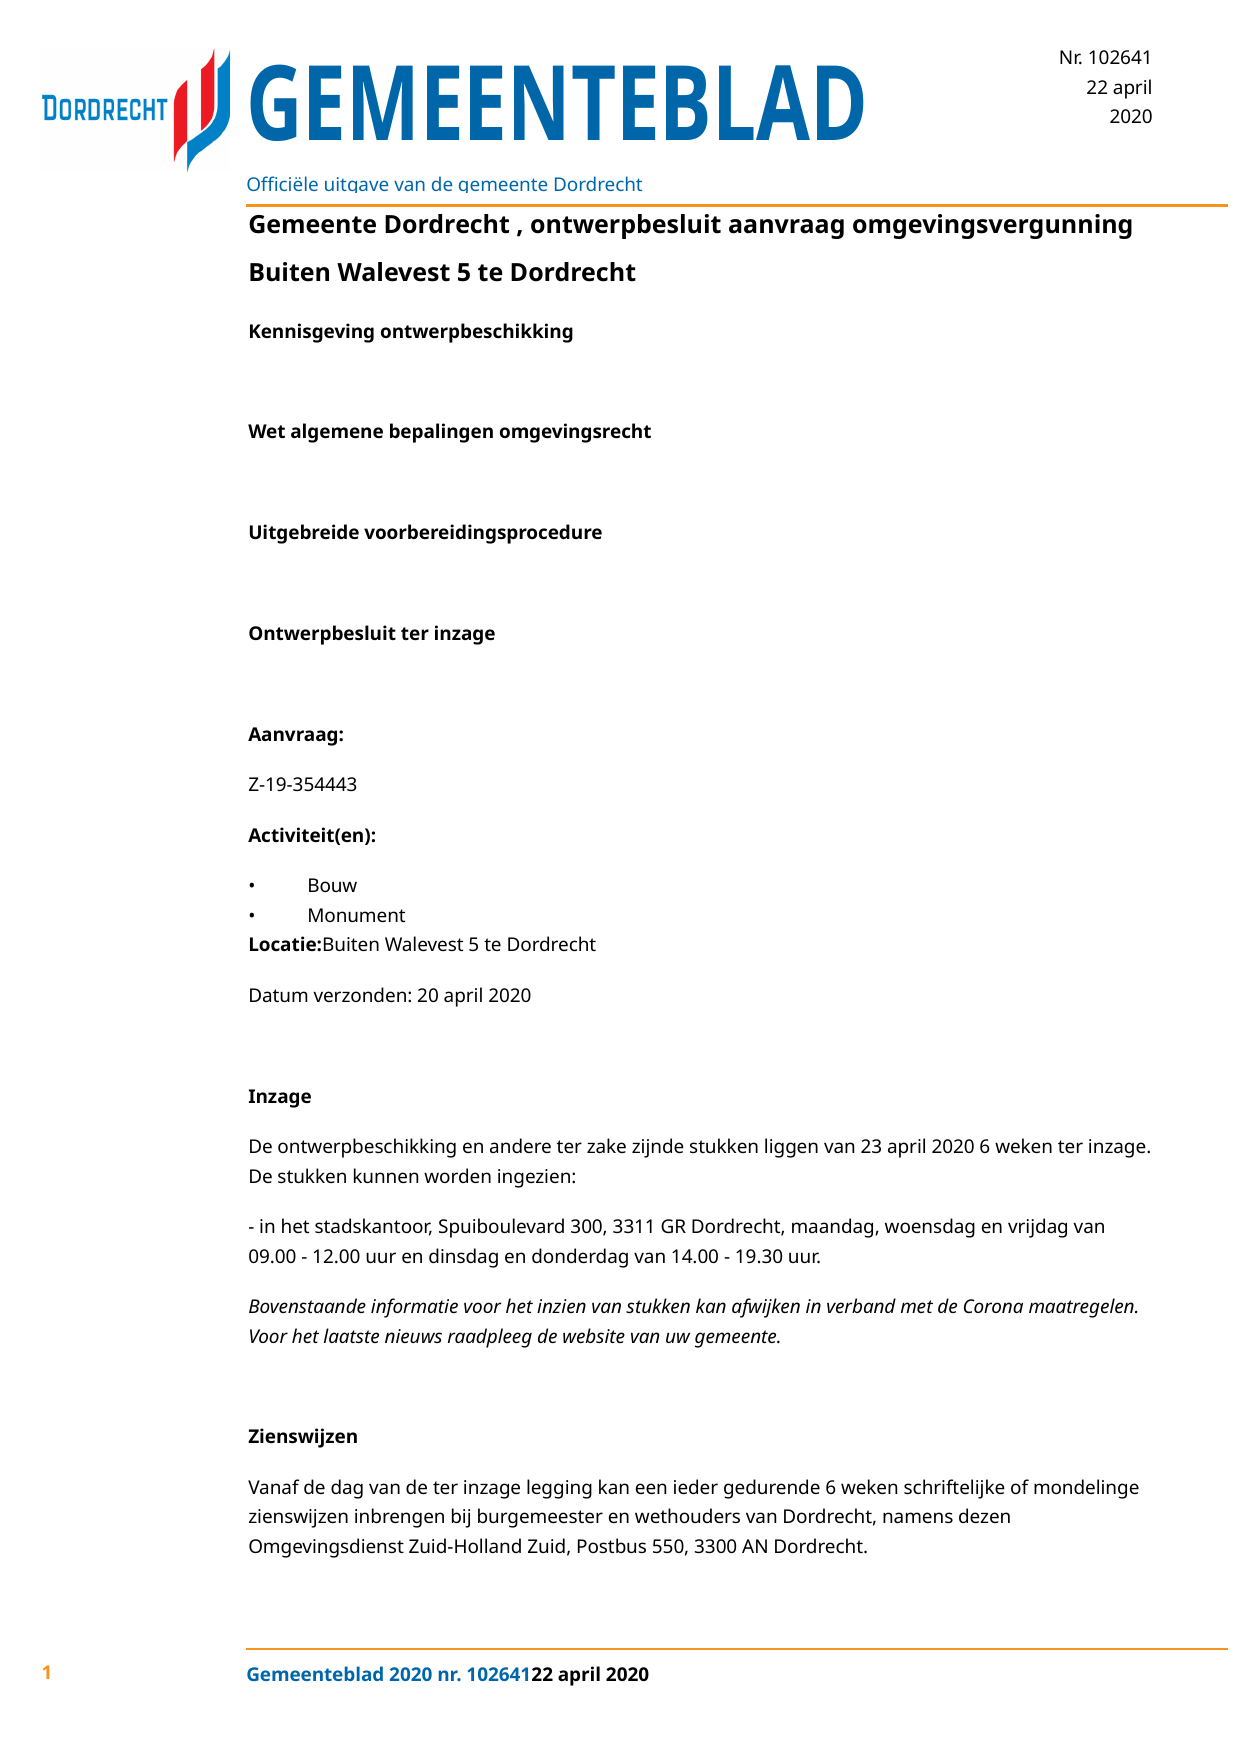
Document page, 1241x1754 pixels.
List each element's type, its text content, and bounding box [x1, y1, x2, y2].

list Bouw [248, 872, 1152, 898]
text Z-19-354443 [248, 772, 1152, 797]
picture [41, 47, 231, 172]
text - in het stadskantoor, Spuiboulevard 300, 3311 GR Dordrecht, maandag, woensdag en vrijdag van 09.00 - 12.00 uur en dinsdag en donderdag van 14.00 - 19.30 uur. [248, 1213, 1152, 1269]
text Bovenstaande informatie voor het inzien van stukken kan afwijken in verband met de Corona maatregelen. Voor het laatste nieuws raadpleeg de website van uw gemeente. [248, 1293, 1152, 1349]
text Locatie:Buiten Walevest 5 te Dordrecht [248, 932, 1152, 957]
text Vanaf de dag van de ter inzage legging kan een ieder gedurende 6 weken schriftelijke of mondelinge zienswijzen inbrengen bij burgemeester en wethouders van Dordrecht, namens dezen Omgevingsdienst Zuid-Holland Zuid, Postbus 550, 3300 AN Dordrecht. [248, 1474, 1152, 1559]
text Wet algemene bepalingen omgevingsrecht [248, 419, 1152, 444]
text Aanvraag: [248, 721, 1152, 747]
text Kennisgeving ontwerpbeschikking [248, 318, 1152, 344]
list Monument [248, 902, 1152, 928]
text Zienswijzen [248, 1424, 1152, 1449]
text Uitgebreide voorbereidingsprocedure [248, 519, 1152, 545]
text Inzage [248, 1083, 1152, 1109]
text Ontwerpbesluit ter inzage [248, 620, 1152, 646]
text Activiteit(en): [248, 822, 1152, 848]
text Datum verzonden: 20 april 2020 [248, 982, 1152, 1008]
text Gemeente Dordrecht , ontwerpbesluit aanvraag omgevingsvergunning Buiten Walevest 5 te Dordrecht [248, 207, 1152, 288]
text De ontwerpbeschikking en andere ter zake zijnde stukken liggen van 23 april 2020 6 weken ter inzage. De stukken kunnen worden ingezien: [248, 1133, 1152, 1189]
